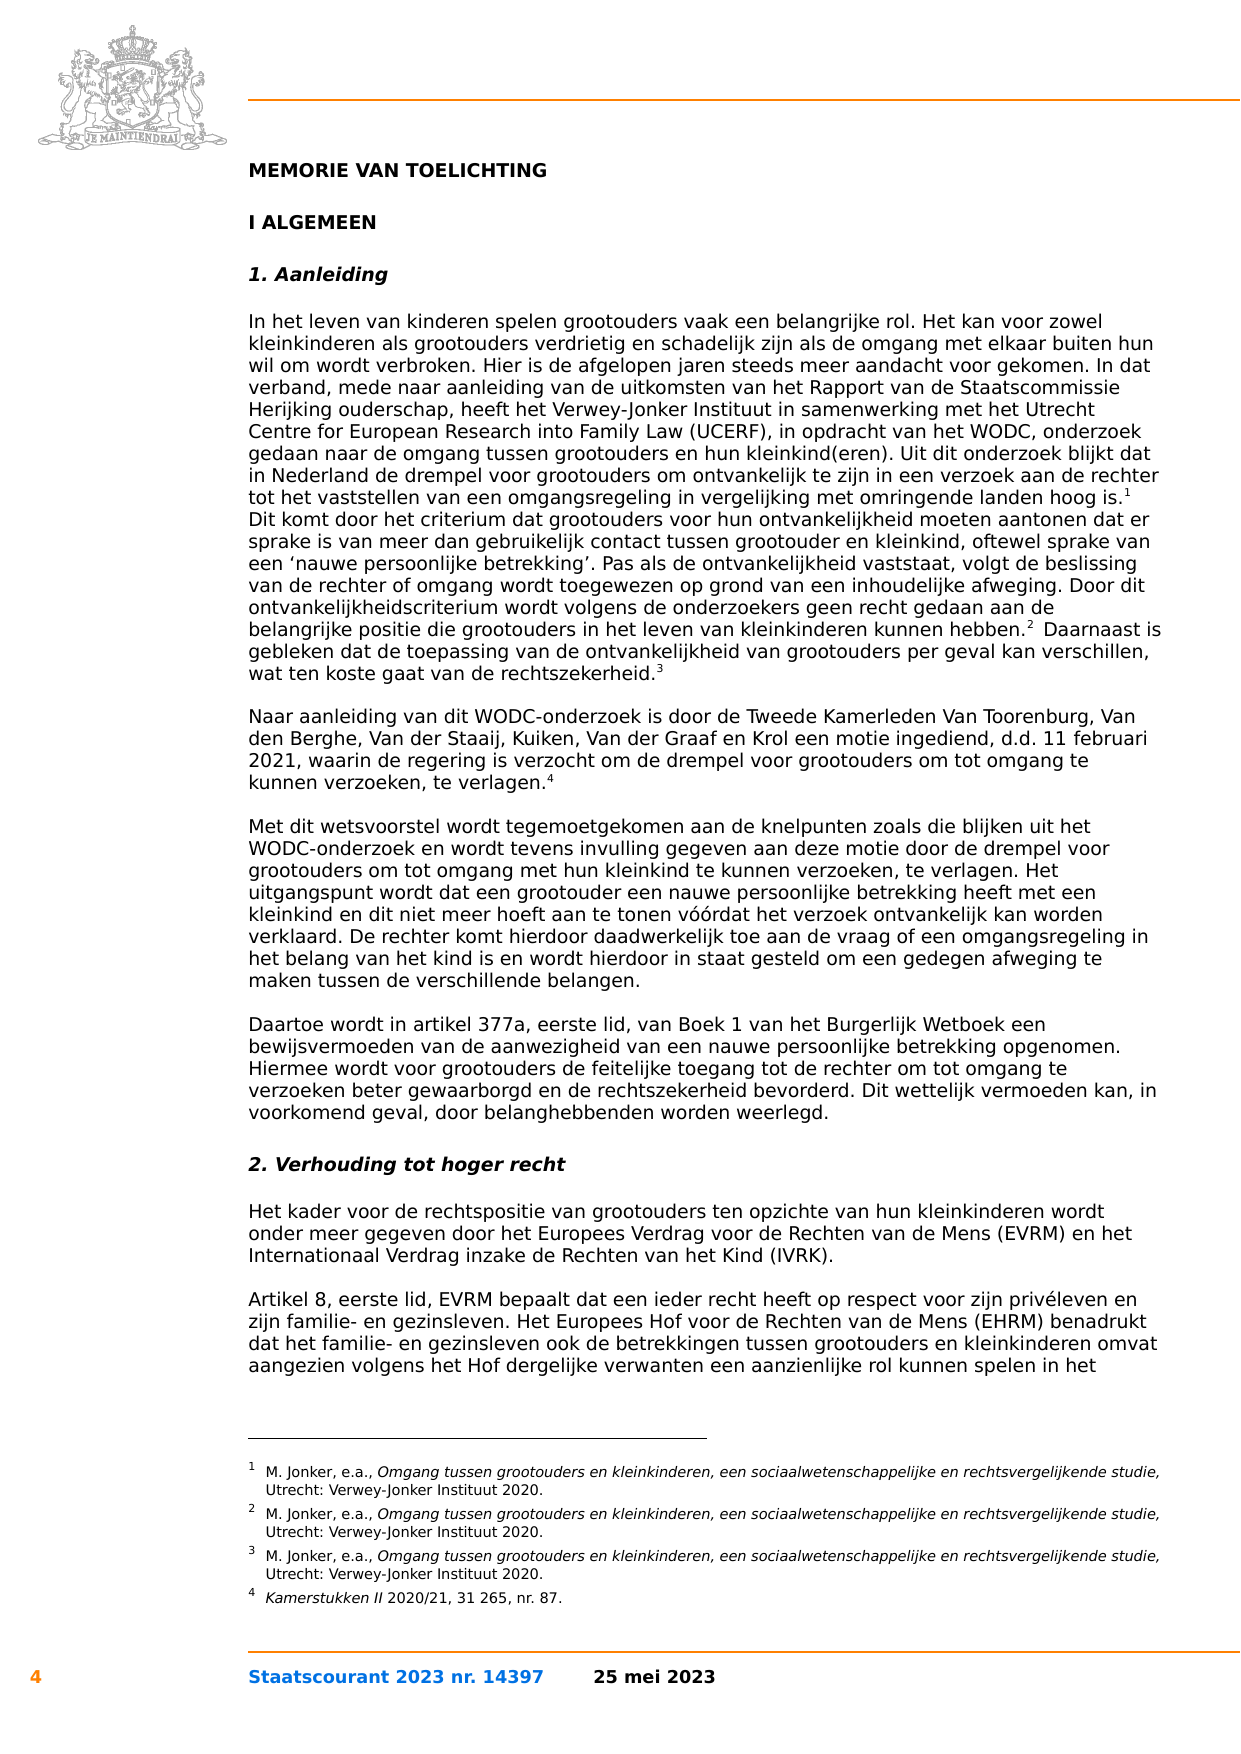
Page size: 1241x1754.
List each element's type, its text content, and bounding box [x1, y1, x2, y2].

text M. Jonker, e.a., Omgang tussen grootouders en kleinkinderen, een sociaalwetenschappelijke en rechtsvergelijkende studie, Utrecht: Verwey-Jonker Instituut 2020. [248, 1544, 1163, 1583]
subtitle I ALGEMEEN [248, 212, 1163, 234]
text Artikel 8, eerste lid, EVRM bepaalt dat een ieder recht heeft op respect voor zijn privéleven en zijn familie- en gezinsleven. Het Europees Hof voor de Rechten van de Mens (EHRM) benadrukt dat het familie- en gezinsleven ook de betrekkingen tussen grootouders en kleinkinderen omvat aangezien volgens het Hof dergelijke verwanten een aanzienlijke rol kunnen spelen in het [248, 1288, 1163, 1376]
subtitle 1. Aanleiding [248, 264, 1163, 286]
text Daartoe wordt in artikel 377a, eerste lid, van Boek 1 van het Burgerlijk Wetboek een bewijsvermoeden van de aanwezigheid van een nauwe persoonlijke betrekking opgenomen. Hiermee wordt voor grootouders de feitelijke toegang tot de rechter om tot omgang te verzoeken beter gewaarborgd en de rechtszekerheid bevorderd. Dit wettelijk vermoeden kan, in voorkomend geval, door belanghebbenden worden weerlegd. [248, 1014, 1163, 1124]
text In het leven van kinderen spelen grootouders vaak een belangrijke rol. Het kan voor zowel kleinkinderen als grootouders verdrietig en schadelijk zijn als de omgang met elkaar buiten hun wil om wordt verbroken. Hier is de afgelopen jaren steeds meer aandacht voor gekomen. In dat verband, mede naar aanleiding van de uitkomsten van het Rapport van de Staatscommissie Herijking ouderschap, heeft het Verwey-Jonker Instituut in samenwerking met het Utrecht Centre for European Research into Family Law (UCERF), in opdracht van het WODC, onderzoek gedaan naar de omgang tussen grootouders en hun kleinkind(eren). Uit dit onderzoek blijkt dat in Nederland de drempel voor grootouders om ontvankelijk te zijn in een verzoek aan de rechter tot het vaststellen van een omgangsregeling in vergelijking met omringende landen hoog is. Dit komt door het criterium dat grootouders voor hun ontvankelijkheid moeten aantonen dat er sprake is van meer dan gebruikelijk contact tussen grootouder en kleinkind, oftewel sprake van een ‘nauwe persoonlijke betrekking’. Pas als de ontvankelijkheid vaststaat, volgt de beslissing van de rechter of omgang wordt toegewezen op grond van een inhoudelijke afweging. Door dit ontvankelijkheidscriterium wordt volgens de onderzoekers geen recht gedaan aan de belangrijke positie die grootouders in het leven van kleinkinderen kunnen hebben. Daarnaast is gebleken dat de toepassing van de ontvankelijkheid van grootouders per geval kan verschillen, wat ten koste gaat van de rechtszekerheid. [248, 311, 1163, 684]
text M. Jonker, e.a., Omgang tussen grootouders en kleinkinderen, een sociaalwetenschappelijke en rechtsvergelijkende studie, Utrecht: Verwey-Jonker Instituut 2020. [248, 1460, 1163, 1499]
subtitle 2. Verhouding tot hoger recht [248, 1154, 1163, 1176]
text M. Jonker, e.a., Omgang tussen grootouders en kleinkinderen, een sociaalwetenschappelijke en rechtsvergelijkende studie, Utrecht: Verwey-Jonker Instituut 2020. [248, 1502, 1163, 1541]
picture [38, 25, 227, 150]
subtitle MEMORIE VAN TOELICHTING [248, 160, 1163, 182]
text Kamerstukken II 2020/21, 31 265, nr. 87. [248, 1586, 1163, 1608]
text Het kader voor de rechtspositie van grootouders ten opzichte van hun kleinkinderen wordt onder meer gegeven door het Europees Verdrag voor de Rechten van de Mens (EVRM) en het Internationaal Verdrag inzake de Rechten van het Kind (IVRK). [248, 1201, 1163, 1267]
text Met dit wetsvoorstel wordt tegemoetgekomen aan de knelpunten zoals die blijken uit het WODC-onderzoek en wordt tevens invulling gegeven aan deze motie door de drempel voor grootouders om tot omgang met hun kleinkind te kunnen verzoeken, te verlagen. Het uitgangspunt wordt dat een grootouder een nauwe persoonlijke betrekking heeft met een kleinkind en dit niet meer hoeft aan te tonen vóórdat het verzoek ontvankelijk kan worden verklaard. De rechter komt hierdoor daadwerkelijk toe aan de vraag of een omgangsregeling in het belang van het kind is en wordt hierdoor in staat gesteld om een gedegen afweging te maken tussen de verschillende belangen. [248, 816, 1163, 992]
text Naar aanleiding van dit WODC-onderzoek is door de Tweede Kamerleden Van Toorenburg, Van den Berghe, Van der Staaij, Kuiken, Van der Graaf en Krol een motie ingediend, d.d. 11 februari 2021, waarin de regering is verzocht om de drempel voor grootouders om tot omgang te kunnen verzoeken, te verlagen. [248, 706, 1163, 794]
